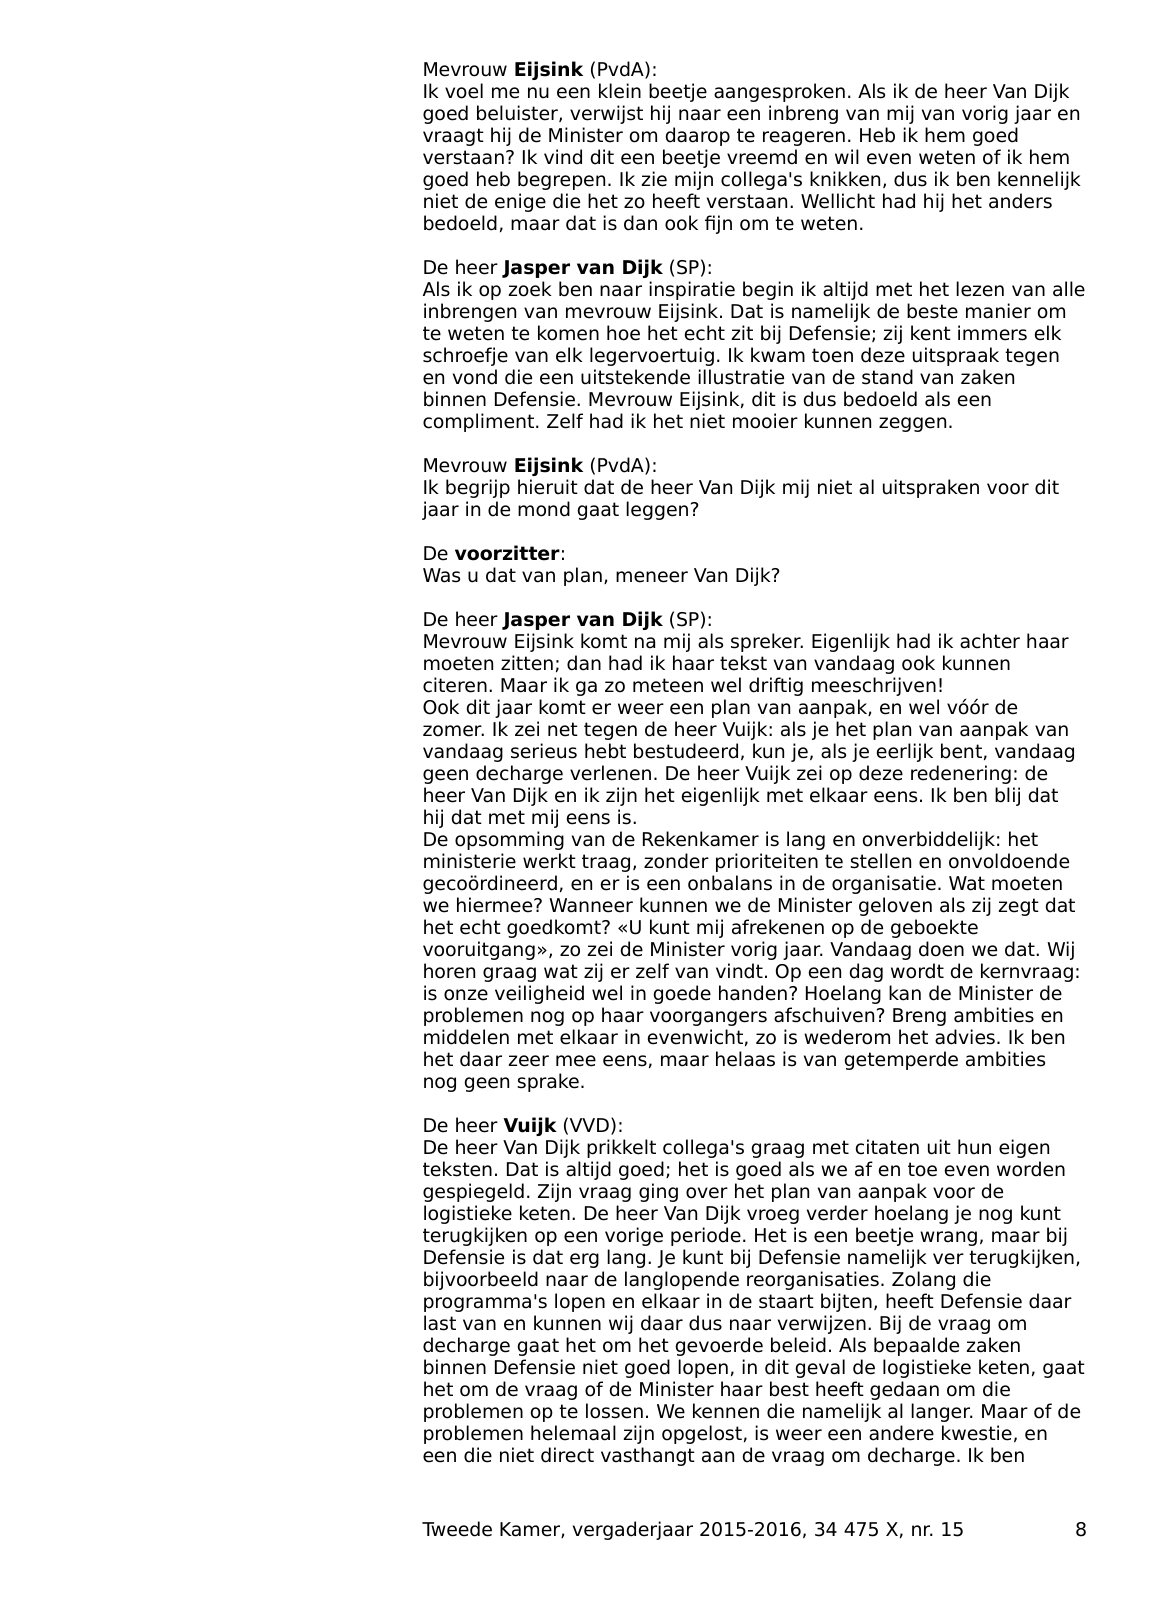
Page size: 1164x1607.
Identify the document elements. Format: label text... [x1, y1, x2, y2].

text De opsomming van de Rekenkamer is lang en onverbiddelijk: het ministerie werkt traag, zonder prioriteiten te stellen en onvoldoende gecoördineerd, en er is een onbalans in de organisatie. Wat moeten we hiermee? Wanneer kunnen we de Minister geloven als zij zegt dat het echt goedkomt? «U kunt mij afrekenen op de geboekte vooruitgang», zo zei de Minister vorig jaar. Vandaag doen we dat. Wij horen graag wat zij er zelf van vindt. Op een dag wordt de kernvraag: is onze veiligheid wel in goede handen? Hoelang kan de Minister de problemen nog op haar voorgangers afschuiven? Breng ambities en middelen met elkaar in evenwicht, zo is wederom het advies. Ik ben het daar zeer mee eens, maar helaas is van getemperde ambities nog geen sprake. [422, 829, 1087, 1093]
text Ik voel me nu een klein beetje aangesproken. Als ik de heer Van Dijk goed beluister, verwijst hij naar een inbreng van mij van vorig jaar en vraagt hij de Minister om daarop te reageren. Heb ik hem goed verstaan? Ik vind dit een beetje vreemd en wil even weten of ik hem goed heb begrepen. Ik zie mijn collega's knikken, dus ik ben kennelijk niet de enige die het zo heeft verstaan. Wellicht had hij het anders bedoeld, maar dat is dan ook fijn om te weten. [422, 81, 1087, 235]
text Als ik op zoek ben naar inspiratie begin ik altijd met het lezen van alle inbrengen van mevrouw Eijsink. Dat is namelijk de beste manier om te weten te komen hoe het echt zit bij Defensie; zij kent immers elk schroefje van elk legervoertuig. Ik kwam toen deze uitspraak tegen en vond die een uitstekende illustratie van de stand van zaken binnen Defensie. Mevrouw Eijsink, dit is dus bedoeld als een compliment. Zelf had ik het niet mooier kunnen zeggen. [422, 279, 1087, 433]
text Ik begrijp hieruit dat de heer Van Dijk mij niet al uitspraken voor dit jaar in de mond gaat leggen? [422, 477, 1087, 521]
text De heer Vuijk (VVD): [422, 1115, 1087, 1137]
text De voorzitter: [422, 543, 1087, 565]
text Mevrouw Eijsink (PvdA): [422, 59, 1087, 81]
text Mevrouw Eijsink (PvdA): [422, 455, 1087, 477]
text Was u dat van plan, meneer Van Dijk? [422, 565, 1087, 587]
text De heer Jasper van Dijk (SP): [422, 257, 1087, 279]
text De heer Van Dijk prikkelt collega's graag met citaten uit hun eigen teksten. Dat is altijd goed; het is goed als we af en toe even worden gespiegeld. Zijn vraag ging over het plan van aanpak voor de logistieke keten. De heer Van Dijk vroeg verder hoelang je nog kunt terugkijken op een vorige periode. Het is een beetje wrang, maar bij Defensie is dat erg lang. Je kunt bij Defensie namelijk ver terugkijken, bijvoorbeeld naar de langlopende reorganisaties. Zolang die programma's lopen en elkaar in de staart bijten, heeft Defensie daar last van en kunnen wij daar dus naar verwijzen. Bij de vraag om decharge gaat het om het gevoerde beleid. Als bepaalde zaken binnen Defensie niet goed lopen, in dit geval de logistieke keten, gaat het om de vraag of de Minister haar best heeft gedaan om die problemen op te lossen. We kennen die namelijk al langer. Maar of de problemen helemaal zijn opgelost, is weer een andere kwestie, en een die niet direct vasthangt aan de vraag om decharge. Ik ben [422, 1137, 1087, 1467]
text Ook dit jaar komt er weer een plan van aanpak, en wel vóór de zomer. Ik zei net tegen de heer Vuijk: als je het plan van aanpak van vandaag serieus hebt bestudeerd, kun je, als je eerlijk bent, vandaag geen decharge verlenen. De heer Vuijk zei op deze redenering: de heer Van Dijk en ik zijn het eigenlijk met elkaar eens. Ik ben blij dat hij dat met mij eens is. [422, 697, 1087, 829]
text Mevrouw Eijsink komt na mij als spreker. Eigenlijk had ik achter haar moeten zitten; dan had ik haar tekst van vandaag ook kunnen citeren. Maar ik ga zo meteen wel driftig meeschrijven! [422, 631, 1087, 697]
text De heer Jasper van Dijk (SP): [422, 609, 1087, 631]
